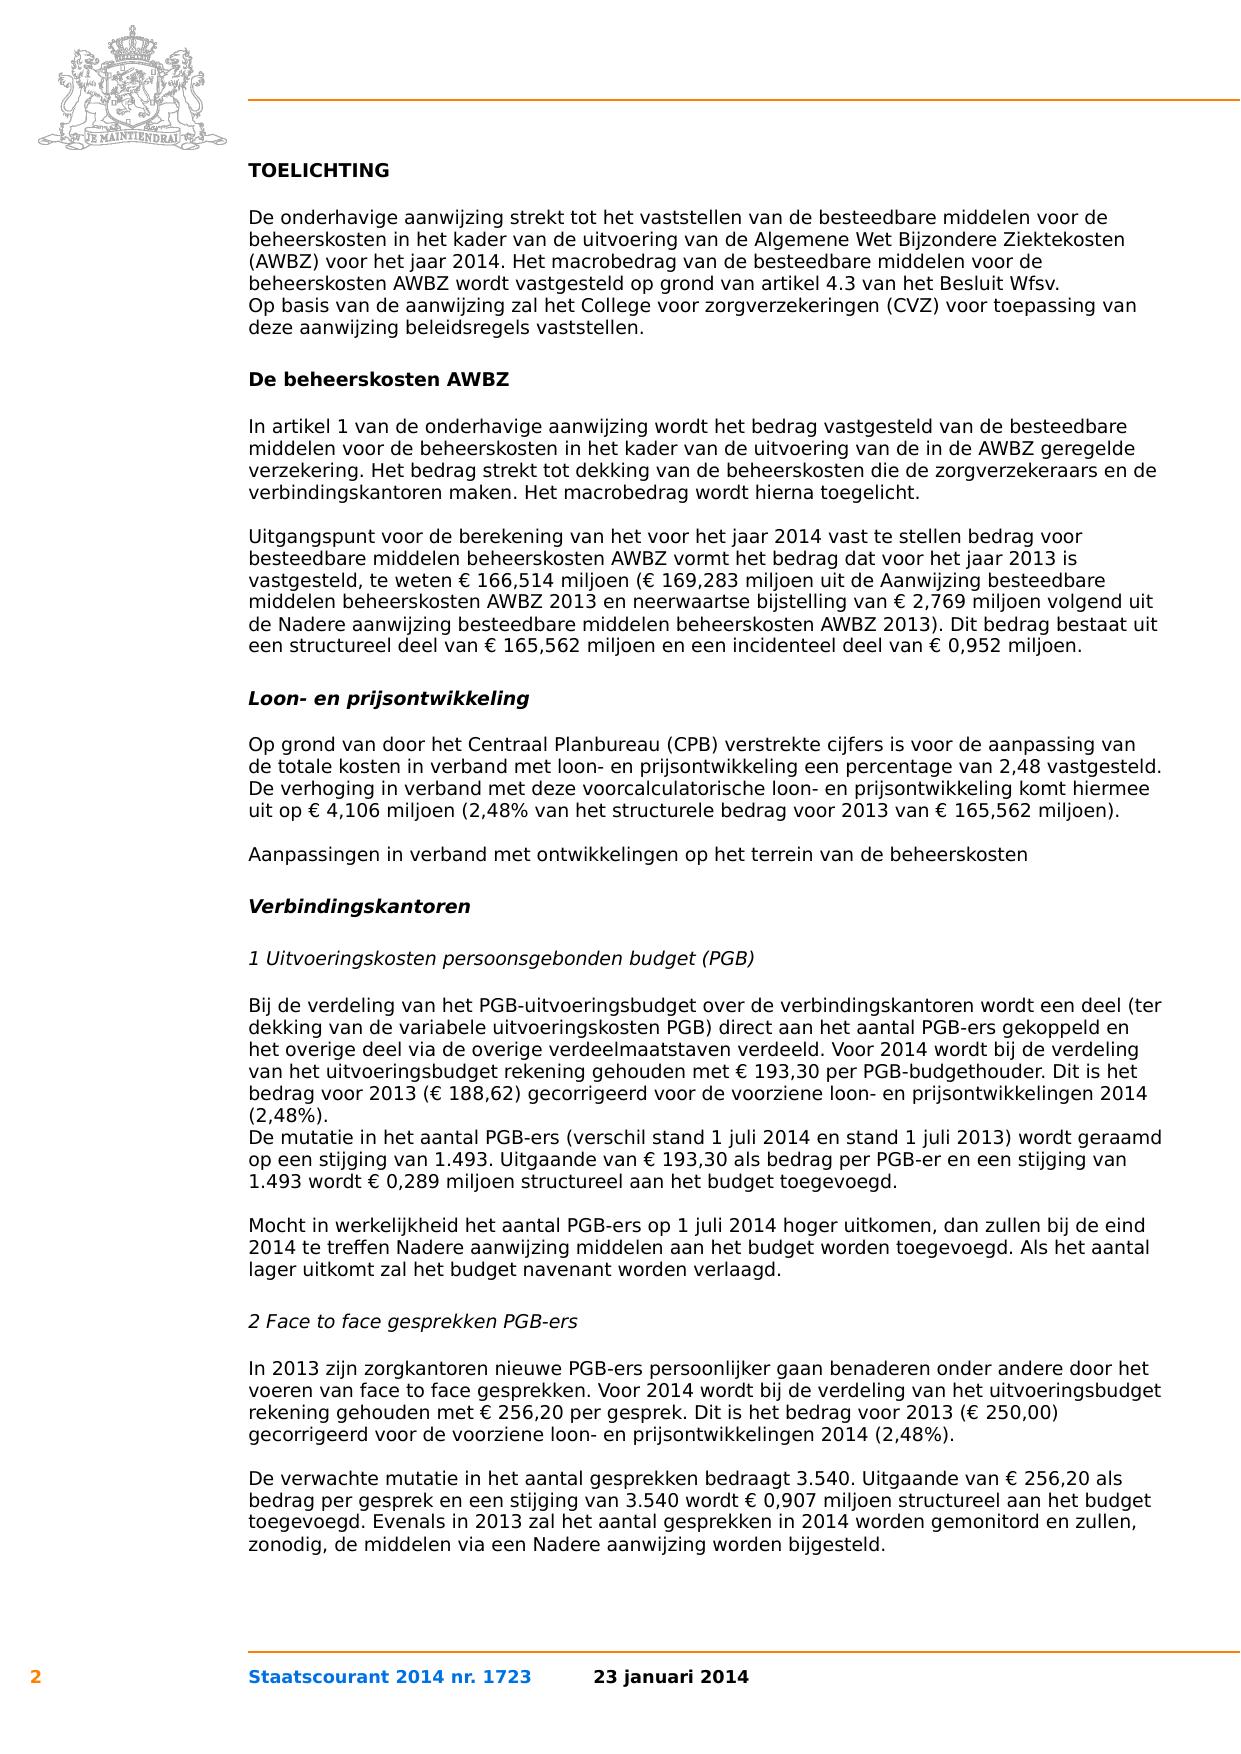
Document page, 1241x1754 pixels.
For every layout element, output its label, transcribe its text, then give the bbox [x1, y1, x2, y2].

subtitle 1 Uitvoeringskosten persoonsgebonden budget (PGB) [248, 948, 1163, 970]
text De verwachte mutatie in het aantal gesprekken bedraagt 3.540. Uitgaande van € 256,20 als bedrag per gesprek en een stijging van 3.540 wordt € 0,907 miljoen structureel aan het budget toegevoegd. Evenals in 2013 zal het aantal gesprekken in 2014 worden gemonitord en zullen, zonodig, de middelen via een Nadere aanwijzing worden bijgesteld. [248, 1467, 1163, 1555]
text Bij de verdeling van het PGB-uitvoeringsbudget over de verbindingskantoren wordt een deel (ter dekking van de variabele uitvoeringskosten PGB) direct aan het aantal PGB-ers gekoppeld en het overige deel via de overige verdeelmaatstaven verdeeld. Voor 2014 wordt bij de verdeling van het uitvoeringsbudget rekening gehouden met € 193,30 per PGB-budgethouder. Dit is het bedrag voor 2013 (€ 188,62) gecorrigeerd voor de voorziene loon- en prijsontwikkelingen 2014 (2,48%). [248, 995, 1163, 1127]
subtitle Verbindingskantoren [248, 896, 1163, 918]
text In artikel 1 van de onderhavige aanwijzing wordt het bedrag vastgesteld van de besteedbare middelen voor de beheerskosten in het kader van de uitvoering van de in de AWBZ geregelde verzekering. Het bedrag strekt tot dekking van de beheerskosten die de zorgverzekeraars en de verbindingskantoren maken. Het macrobedrag wordt hierna toegelicht. [248, 416, 1163, 504]
text Op grond van door het Centraal Planbureau (CPB) verstrekte cijfers is voor de aanpassing van de totale kosten in verband met loon- en prijsontwikkeling een percentage van 2,48 vastgesteld. De verhoging in verband met deze voorcalculatorische loon- en prijsontwikkeling komt hiermee uit op € 4,106 miljoen (2,48% van het structurele bedrag voor 2013 van € 165,562 miljoen). [248, 734, 1163, 822]
text Op basis van de aanwijzing zal het College voor zorgverzekeringen (CVZ) voor toepassing van deze aanwijzing beleidsregels vaststellen. [248, 295, 1163, 339]
subtitle 2 Face to face gesprekken PGB-ers [248, 1311, 1163, 1333]
subtitle De beheerskosten AWBZ [248, 369, 1163, 391]
text Uitgangspunt voor de berekening van het voor het jaar 2014 vast te stellen bedrag voor besteedbare middelen beheerskosten AWBZ vormt het bedrag dat voor het jaar 2013 is vastgesteld, te weten € 166,514 miljoen (€ 169,283 miljoen uit de Aanwijzing besteedbare middelen beheerskosten AWBZ 2013 en neerwaartse bijstelling van € 2,769 miljoen volgend uit de Nadere aanwijzing besteedbare middelen beheerskosten AWBZ 2013). Dit bedrag bestaat uit een structureel deel van € 165,562 miljoen en een incidenteel deel van € 0,952 miljoen. [248, 526, 1163, 657]
text Aanpassingen in verband met ontwikkelingen op het terrein van de beheerskosten [248, 844, 1163, 866]
subtitle TOELICHTING [248, 160, 1163, 182]
text De onderhavige aanwijzing strekt tot het vaststellen van de besteedbare middelen voor de beheerskosten in het kader van de uitvoering van de Algemene Wet Bijzondere Ziektekosten (AWBZ) voor het jaar 2014. Het macrobedrag van de besteedbare middelen voor de beheerskosten AWBZ wordt vastgesteld op grond van artikel 4.3 van het Besluit Wfsv. [248, 207, 1163, 295]
text Mocht in werkelijkheid het aantal PGB-ers op 1 juli 2014 hoger uitkomen, dan zullen bij de eind 2014 te treffen Nadere aanwijzing middelen aan het budget worden toegevoegd. Als het aantal lager uitkomt zal het budget navenant worden verlaagd. [248, 1215, 1163, 1281]
text De mutatie in het aantal PGB-ers (verschil stand 1 juli 2014 en stand 1 juli 2013) wordt geraamd op een stijging van 1.493. Uitgaande van € 193,30 als bedrag per PGB-er en een stijging van 1.493 wordt € 0,289 miljoen structureel aan het budget toegevoegd. [248, 1127, 1163, 1193]
text In 2013 zijn zorgkantoren nieuwe PGB-ers persoonlijker gaan benaderen onder andere door het voeren van face to face gesprekken. Voor 2014 wordt bij de verdeling van het uitvoeringsbudget rekening gehouden met € 256,20 per gesprek. Dit is het bedrag voor 2013 (€ 250,00) gecorrigeerd voor de voorziene loon- en prijsontwikkelingen 2014 (2,48%). [248, 1358, 1163, 1446]
subtitle Loon- en prijsontwikkeling [248, 687, 1163, 709]
picture [38, 25, 227, 150]
